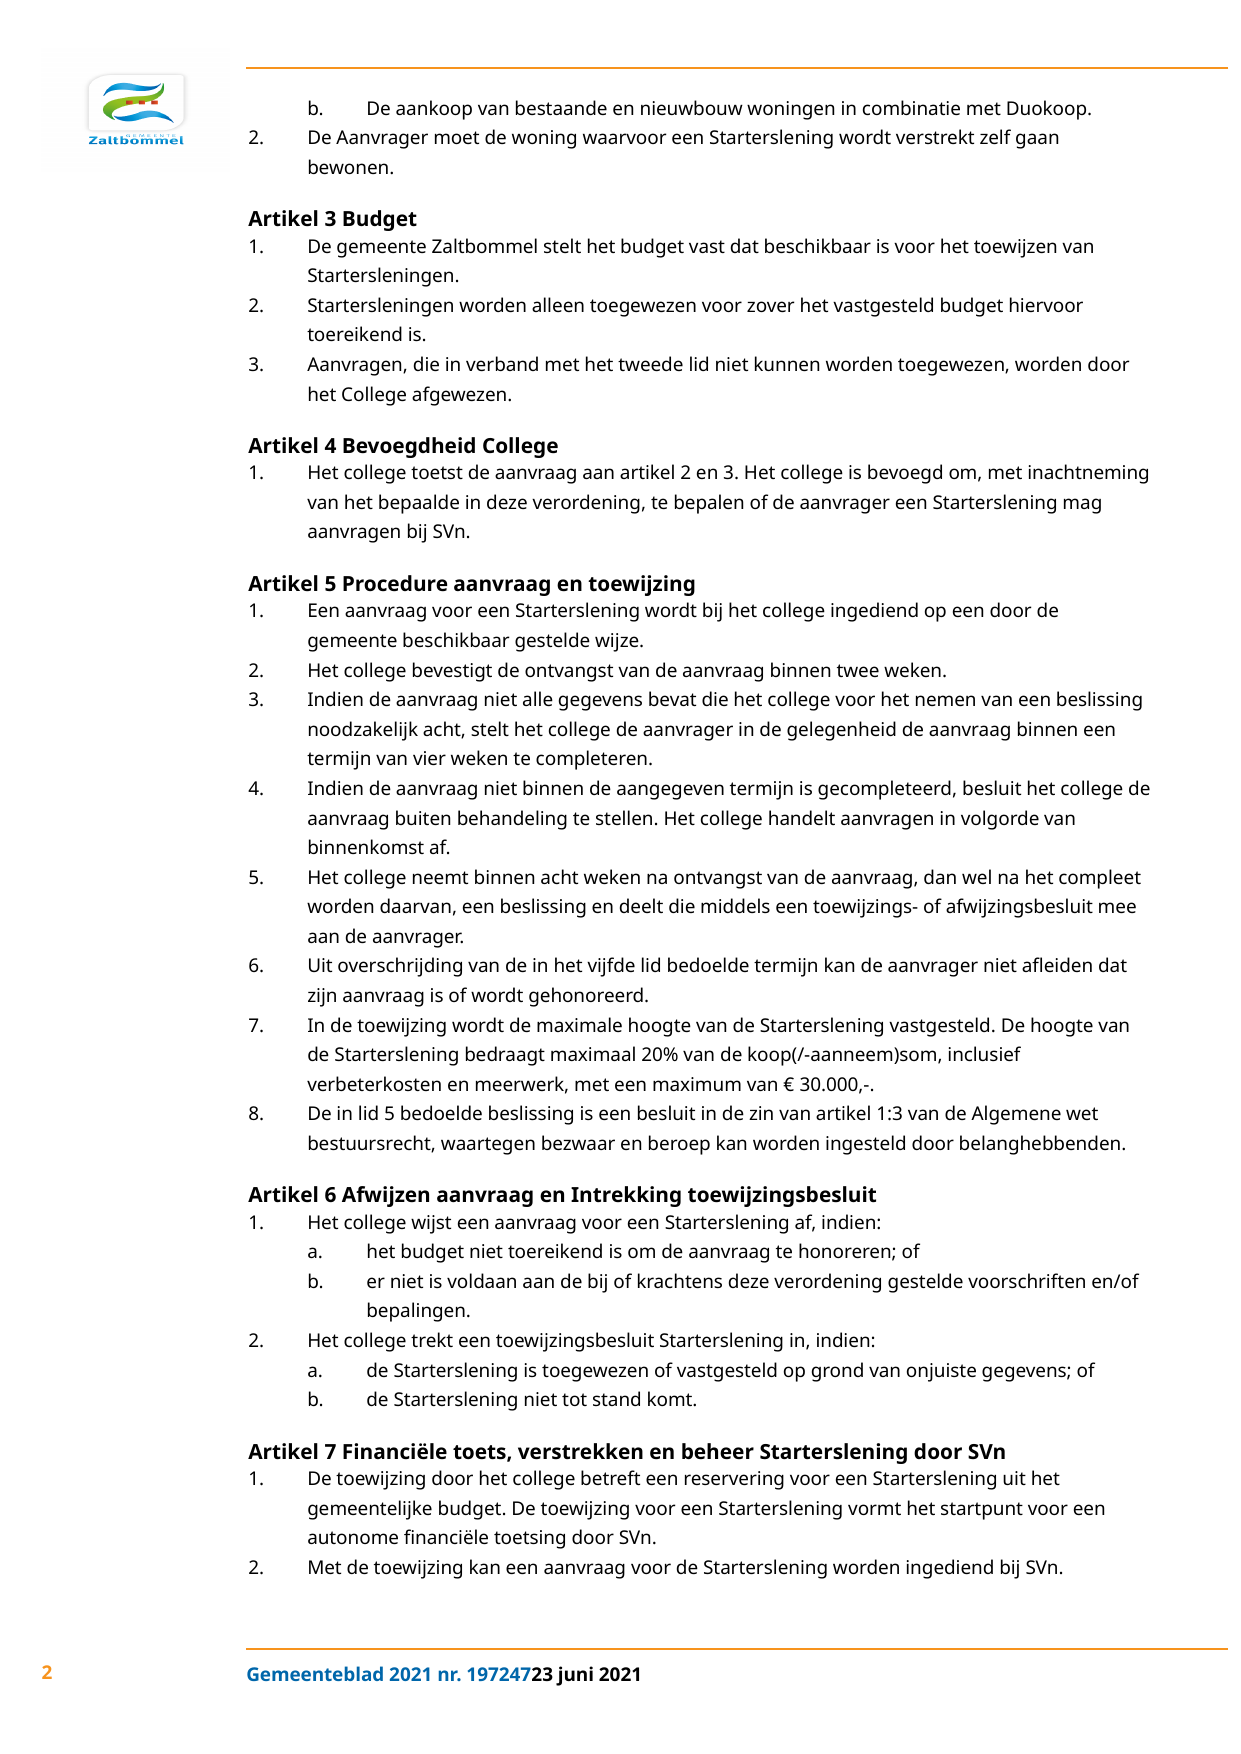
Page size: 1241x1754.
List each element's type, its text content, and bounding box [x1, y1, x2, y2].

list De gemeente Zaltbommel stelt het budget vast dat beschikbaar is voor het toewijzen van Startersleningen. [248, 233, 1152, 288]
list De in lid 5 bedoelde beslissing is een besluit in de zin van artikel 1:3 van de Algemene wet bestuursrecht, waartegen bezwaar en beroep kan worden ingesteld door belanghebbenden. [248, 1101, 1152, 1156]
list Het college trekt een toewijzingsbesluit Starterslening in, indien: [248, 1327, 1152, 1353]
list Het college bevestigt de ontvangst van de aanvraag binnen twee weken. [248, 657, 1152, 682]
list Het college wijst een aanvraag voor een Starterslening af, indien: [248, 1209, 1152, 1235]
text Artikel 6 Afwijzen aanvraag en Intrekking toewijzingsbesluit [248, 1181, 1152, 1209]
list Aanvragen, die in verband met het tweede lid niet kunnen worden toegewezen, worden door het College afgewezen. [248, 351, 1152, 406]
list Het college toetst de aanvraag aan artikel 2 en 3. Het college is bevoegd om, met inachtneming van het bepaalde in deze verordening, te bepalen of de aanvrager een Starterslening mag aanvragen bij SVn. [248, 459, 1152, 544]
text Artikel 7 Financiële toets, verstrekken en beheer Starterslening door SVn [248, 1437, 1152, 1465]
text Artikel 3 Budget [248, 204, 1152, 233]
list Een aanvraag voor een Starterslening wordt bij het college ingediend op een door de gemeente beschikbaar gestelde wijze. [248, 598, 1152, 653]
list Het college neemt binnen acht weken na ontvangst van de aanvraag, dan wel na het compleet worden daarvan, een beslissing en deelt die middels een toewijzings- of afwijzingsbesluit mee aan de aanvrager. [248, 864, 1152, 949]
list De aankoop van bestaande en nieuwbouw woningen in combinatie met Duokoop. [307, 95, 1152, 121]
list Met de toewijzing kan een aanvraag voor de Starterslening worden ingediend bij SVn. [248, 1554, 1152, 1580]
list Uit overschrijding van de in het vijfde lid bedoelde termijn kan de aanvrager niet afleiden dat zijn aanvraag is of wordt gehonoreerd. [248, 953, 1152, 1008]
list de Starterslening niet tot stand komt. [307, 1386, 1152, 1412]
text Artikel 4 Bevoegdheid College [248, 431, 1152, 459]
list Startersleningen worden alleen toegewezen voor zover het vastgesteld budget hiervoor toereikend is. [248, 292, 1152, 347]
list De toewijzing door het college betreft een reservering voor een Starterslening uit het gemeentelijke budget. De toewijzing voor een Starterslening vormt het startpunt voor een autonome financiële toetsing door SVn. [248, 1465, 1152, 1550]
list De Aanvrager moet de woning waarvoor een Starterslening wordt verstrekt zelf gaan bewonen. [248, 124, 1152, 180]
picture [41, 47, 231, 172]
list er niet is voldaan aan de bij of krachtens deze verordening gestelde voorschriften en/of bepalingen. [307, 1268, 1152, 1323]
list Indien de aanvraag niet alle gegevens bevat die het college voor het nemen van een beslissing noodzakelijk acht, stelt het college de aanvrager in de gelegenheid de aanvraag binnen een termijn van vier weken te completeren. [248, 686, 1152, 771]
text Artikel 5 Procedure aanvraag en toewijzing [248, 569, 1152, 598]
list Indien de aanvraag niet binnen de aangegeven termijn is gecompleteerd, besluit het college de aanvraag buiten behandeling te stellen. Het college handelt aanvragen in volgorde van binnenkomst af. [248, 775, 1152, 860]
list het budget niet toereikend is om de aanvraag te honoreren; of [307, 1238, 1152, 1264]
list de Starterslening is toegewezen of vastgesteld op grond van onjuiste gegevens; of [307, 1357, 1152, 1383]
list In de toewijzing wordt de maximale hoogte van de Starterslening vastgesteld. De hoogte van de Starterslening bedraagt maximaal 20% van de koop(/-aanneem)som, inclusief verbeterkosten en meerwerk, met een maximum van € 30.000,-. [248, 1012, 1152, 1097]
